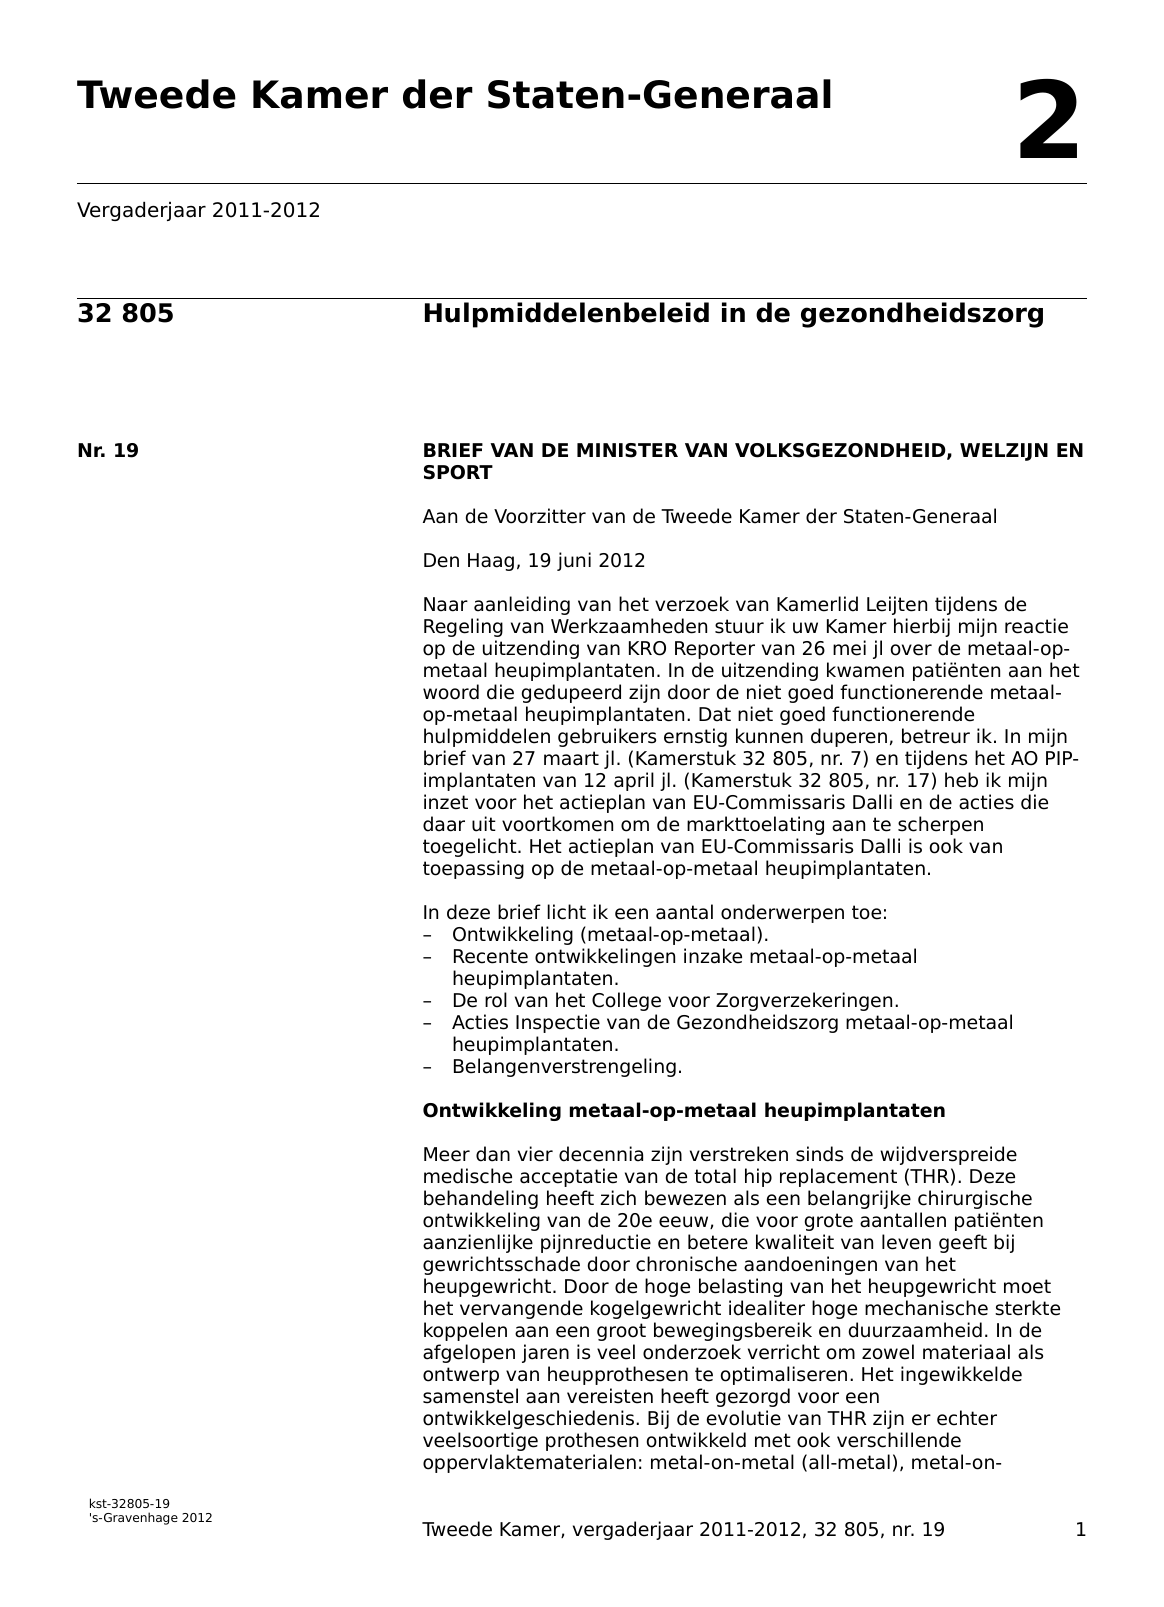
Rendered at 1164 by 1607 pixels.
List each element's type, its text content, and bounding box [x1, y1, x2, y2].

text – Ontwikkeling (metaal-op-metaal). [422, 924, 1087, 946]
subtitle Ontwikkeling metaal-op-metaal heupimplantaten [422, 1100, 1087, 1122]
text Aan de Voorzitter van de Tweede Kamer der Staten-Generaal [422, 506, 1087, 528]
text – Recente ontwikkelingen inzake metaal-op-metaal heupimplantaten. [422, 946, 1087, 990]
subtitle Nr. 19 BRIEF VAN DE MINISTER VAN VOLKSGEZONDHEID, WELZIJN EN SPORT [77, 440, 1087, 484]
table_header 2 [886, 59, 1087, 183]
text Naar aanleiding van het verzoek van Kamerlid Leijten tijdens de Regeling van Werkzaamheden stuur ik uw Kamer hierbij mijn reactie op de uitzending van KRO Reporter van 26 mei jl over de metaal-op-metaal heupimplantaten. In de uitzending kwamen patiënten aan het woord die gedupeerd zijn door de niet goed functionerende metaal-op-metaal heupimplantaten. Dat niet goed functionerende hulpmiddelen gebruikers ernstig kunnen duperen, betreur ik. In mijn brief van 27 maart jl. (Kamerstuk 32 805, nr. 7) en tijdens het AO PIP-implantaten van 12 april jl. (Kamerstuk 32 805, nr. 17) heb ik mijn inzet voor het actieplan van EU-Commissaris Dalli en de acties die daar uit voortkomen om de markttoelating aan te scherpen toegelicht. Het actieplan van EU-Commissaris Dalli is ook van toepassing op de metaal-op-metaal heupimplantaten. [422, 594, 1087, 880]
text – De rol van het College voor Zorgverzekeringen. [422, 990, 1087, 1012]
text – Acties Inspectie van de Gezondheidszorg metaal-op-metaal heupimplantaten. [422, 1012, 1087, 1056]
table_cell Vergaderjaar 2011-2012 [77, 184, 1087, 298]
text 's-Gravenhage 2012 [88, 1511, 323, 1525]
text Meer dan vier decennia zijn verstreken sinds de wijdverspreide medische acceptatie van de total hip replacement (THR). Deze behandeling heeft zich bewezen als een belangrijke chirurgische ontwikkeling van de 20e eeuw, die voor grote aantallen patiënten aanzienlijke pijnreductie en betere kwaliteit van leven geeft bij gewrichtsschade door chronische aandoeningen van het heupgewricht. Door de hoge belasting van het heupgewricht moet het vervangende kogelgewricht idealiter hoge mechanische sterkte koppelen aan een groot bewegingsbereik en duurzaamheid. In de afgelopen jaren is veel onderzoek verricht om zowel materiaal als ontwerp van heupprothesen te optimaliseren. Het ingewikkelde samenstel aan vereisten heeft gezorgd voor een ontwikkelgeschiedenis. Bij de evolutie van THR zijn er echter veelsoortige prothesen ontwikkeld met ook verschillende oppervlaktematerialen: metal-on-metal (all-metal), metal-on- [422, 1144, 1087, 1474]
table_header Tweede Kamer der Staten-Generaal [77, 59, 886, 183]
text Den Haag, 19 juni 2012 [422, 550, 1087, 572]
text – Belangenverstrengeling. [422, 1056, 1087, 1078]
text In deze brief licht ik een aantal onderwerpen toe: [422, 902, 1087, 924]
subtitle 32 805 Hulpmiddelenbeleid in de gezondheidszorg [77, 299, 1087, 329]
text kst-32805-19 [88, 1497, 323, 1511]
